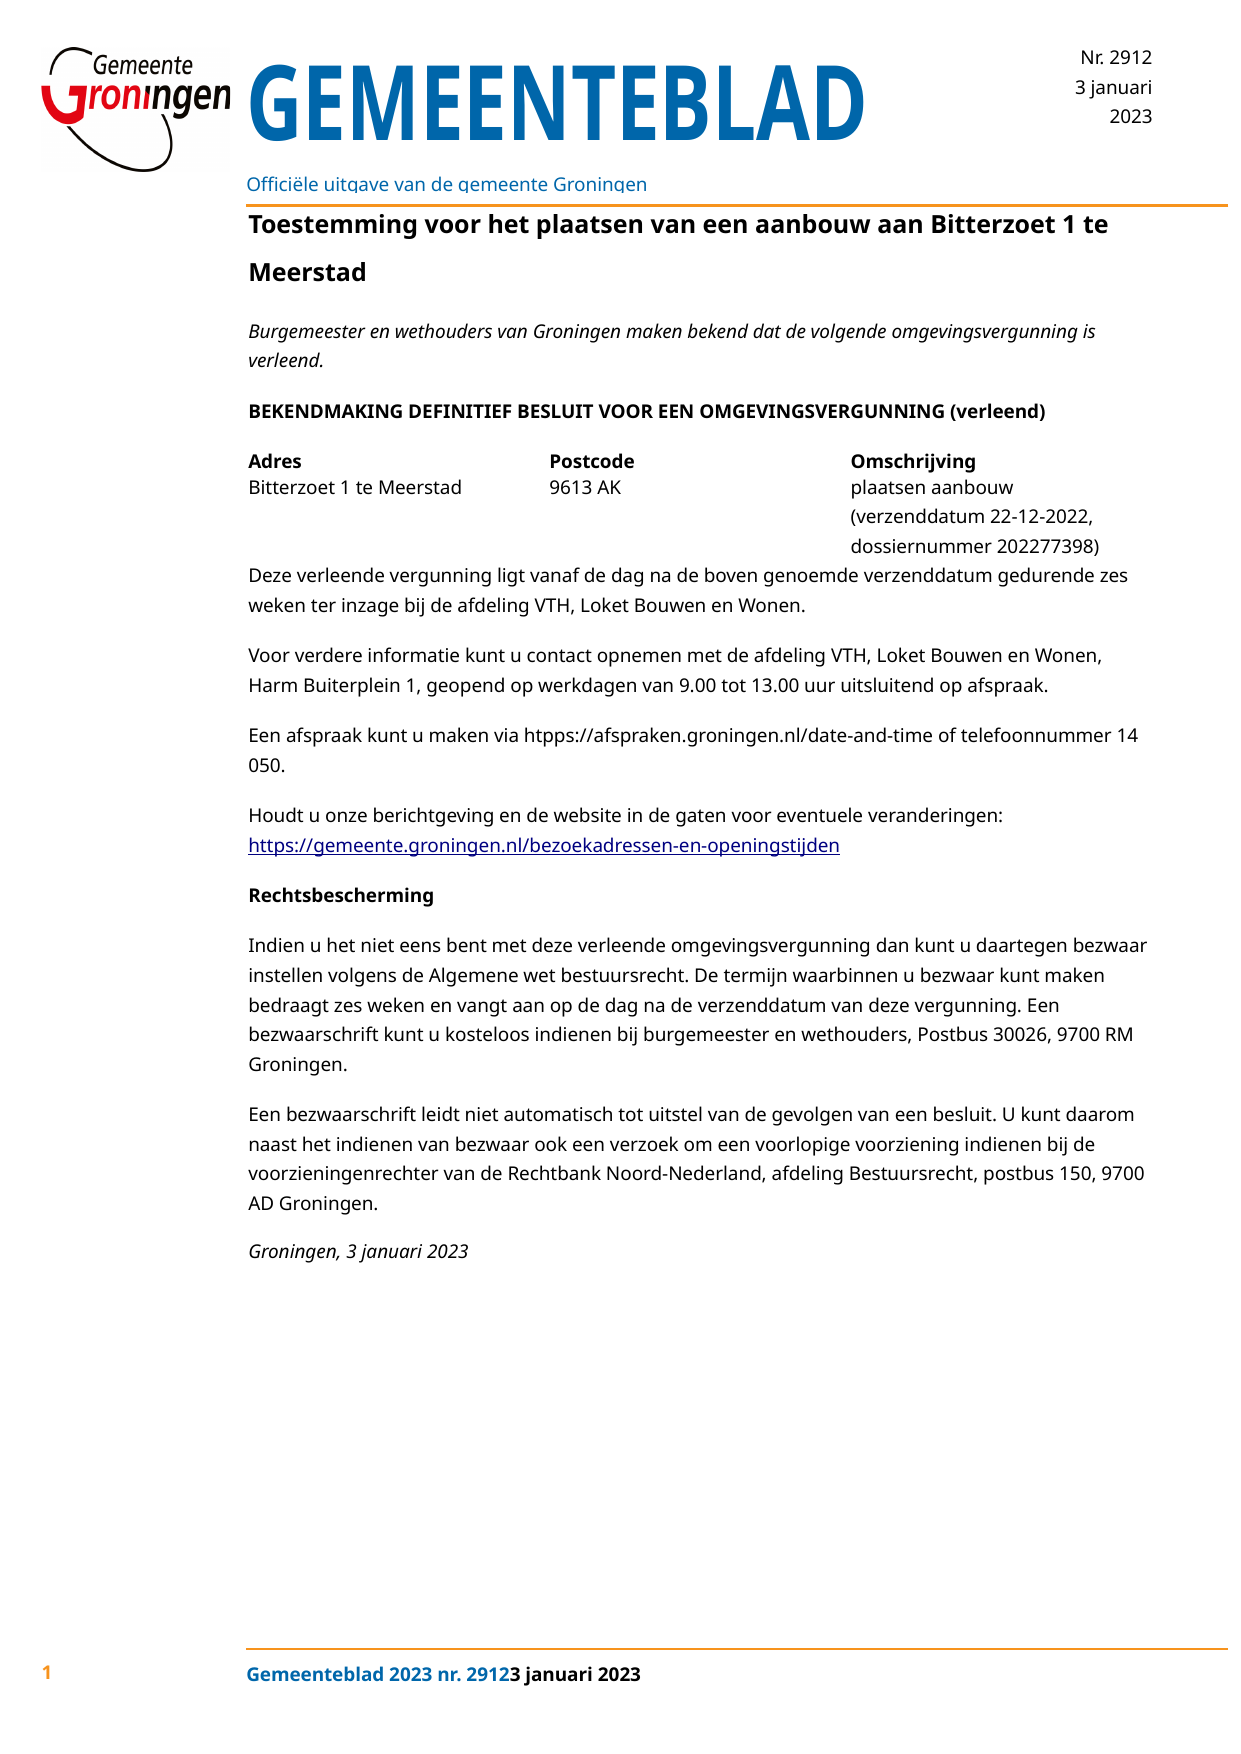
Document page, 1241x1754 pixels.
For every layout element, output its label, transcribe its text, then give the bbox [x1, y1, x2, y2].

table_cell Bitterzoet 1 te Meerstad [248, 474, 549, 559]
table_header Omschrijving [850, 449, 1152, 474]
text Rechtsbescherming [248, 882, 1152, 908]
text Houdt u onze berichtgeving en de website in de gaten voor eventuele veranderingen: https://gemeente.groningen.nl/bezoekadressen-en-openingstijden [248, 802, 1152, 858]
picture [41, 47, 231, 172]
text Groningen, 3 januari 2023 [248, 1238, 1152, 1264]
table_header Adres [248, 449, 549, 474]
table_cell 9613 AK [549, 474, 850, 559]
table_cell plaatsen aanbouw (verzenddatum 22-12-2022, dossiernummer 202277398) [850, 474, 1152, 559]
text Een bezwaarschrift leidt niet automatisch tot uitstel van de gevolgen van een besluit. U kunt daarom naast het indienen van bezwaar ook een verzoek om een voorlopige voorziening indienen bij de voorzieningenrechter van de Rechtbank Noord-Nederland, afdeling Bestuursrecht, postbus 150, 9700 AD Groningen. [248, 1101, 1152, 1216]
text Burgemeester en wethouders van Groningen maken bekend dat de volgende omgevingsvergunning is verleend. [248, 318, 1152, 373]
text BEKENDMAKING DEFINITIEF BESLUIT VOOR EEN OMGEVINGSVERGUNNING (verleend) [248, 398, 1152, 424]
text Een afspraak kunt u maken via htpps://afspraken.groningen.nl/date-and-time of telefoonnummer 14 050. [248, 722, 1152, 778]
text Indien u het niet eens bent met deze verleende omgevingsvergunning dan kunt u daartegen bezwaar instellen volgens de Algemene wet bestuursrecht. De termijn waarbinnen u bezwaar kunt maken bedraagt zes weken en vangt aan op de dag na de verzenddatum van deze vergunning. Een bezwaarschrift kunt u kosteloos indienen bij burgemeester en wethouders, Postbus 30026, 9700 RM Groningen. [248, 933, 1152, 1077]
table_header Postcode [549, 449, 850, 474]
text Voor verdere informatie kunt u contact opnemen met de afdeling VTH, Loket Bouwen en Wonen, Harm Buiterplein 1, geopend op werkdagen van 9.00 tot 13.00 uur uitsluitend op afspraak. [248, 642, 1152, 698]
text Toestemming voor het plaatsen van een aanbouw aan Bitterzoet 1 te Meerstad [248, 207, 1152, 288]
text Deze verleende vergunning ligt vanaf de dag na de boven genoemde verzenddatum gedurende zes weken ter inzage bij de afdeling VTH, Loket Bouwen en Wonen. [248, 562, 1152, 618]
